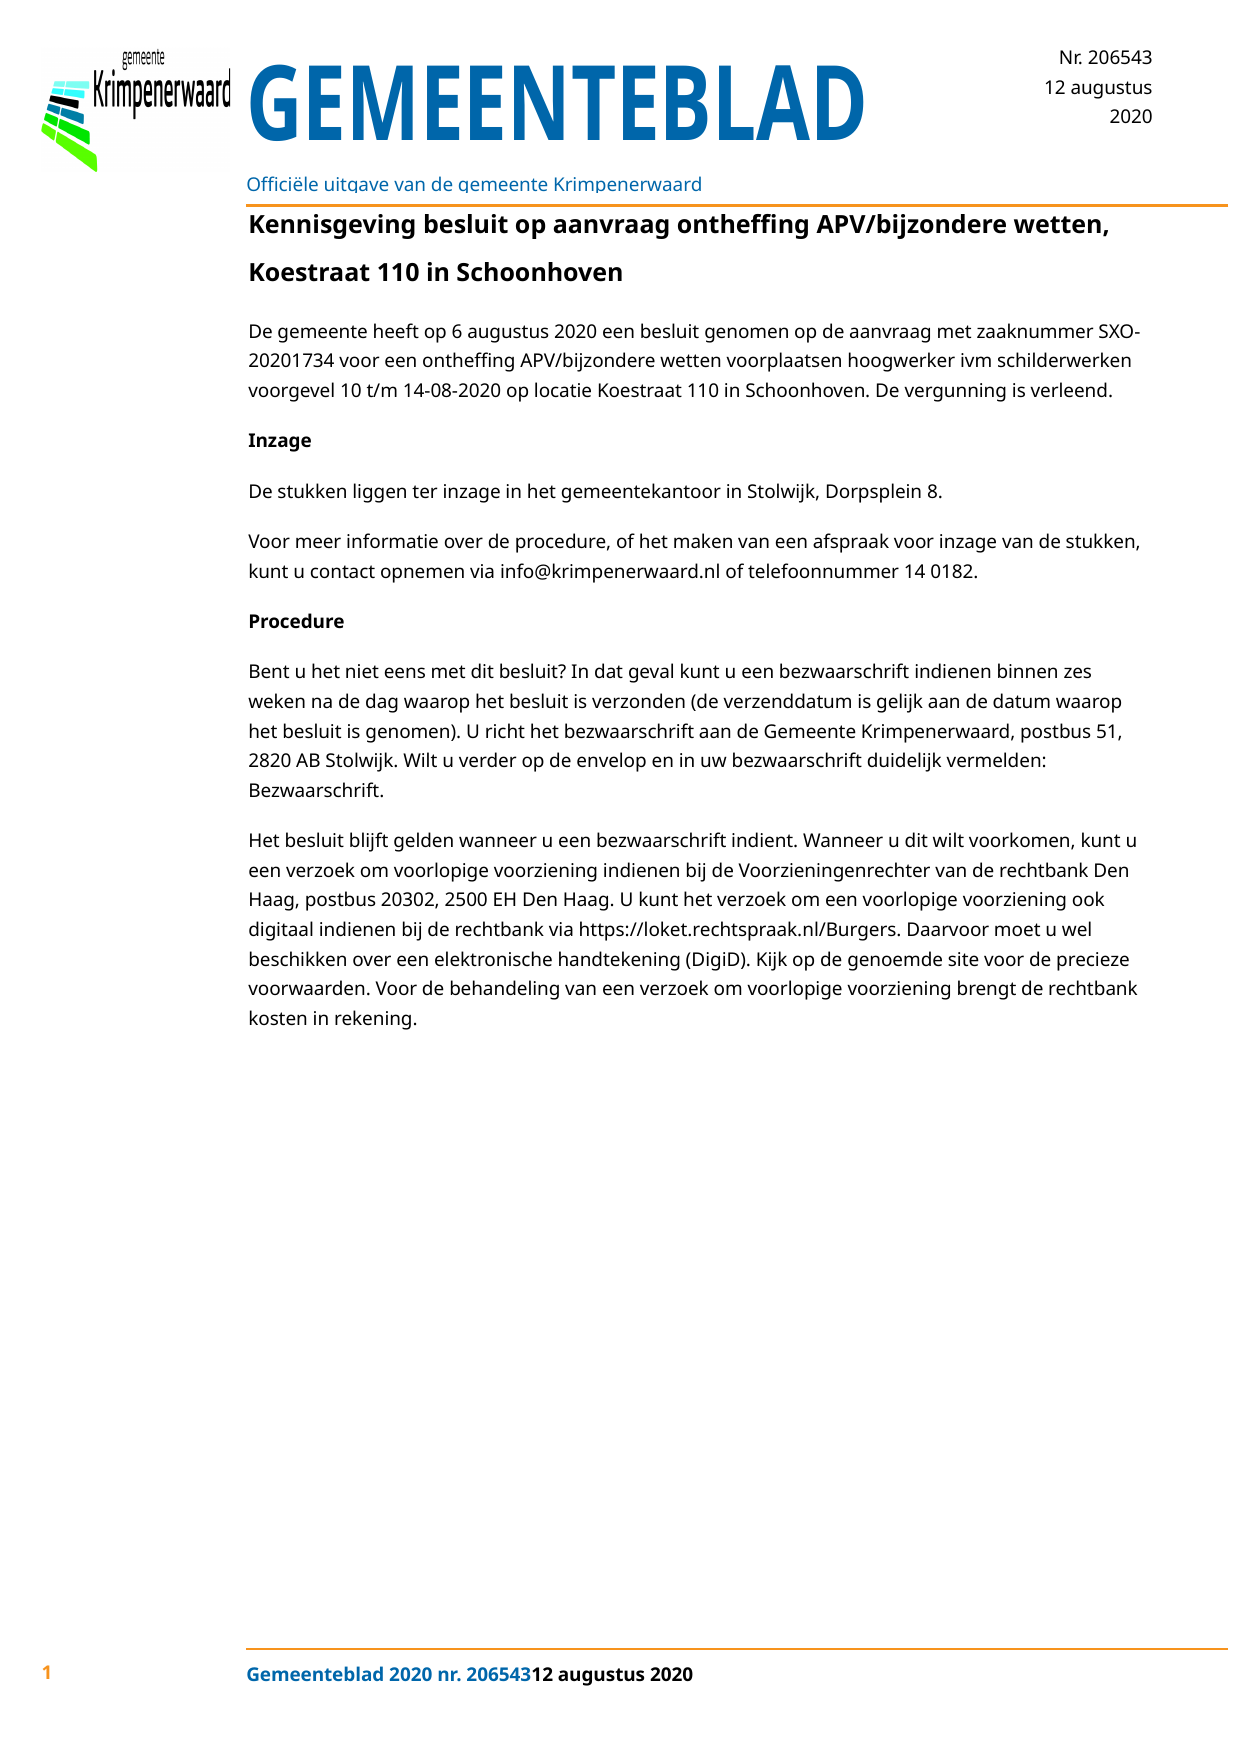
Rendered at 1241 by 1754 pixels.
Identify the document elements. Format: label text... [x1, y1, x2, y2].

text Kennisgeving besluit op aanvraag ontheffing APV/bijzondere wetten, Koestraat 110 in Schoonhoven [248, 207, 1152, 288]
text Voor meer informatie over de procedure, of het maken van een afspraak voor inzage van de stukken, kunt u contact opnemen via info@krimpenerwaard.nl of telefoonnummer 14 0182. [248, 528, 1152, 584]
text Bent u het niet eens met dit besluit? In dat geval kunt u een bezwaarschrift indienen binnen zes weken na de dag waarop het besluit is verzonden (de verzenddatum is gelijk aan de datum waarop het besluit is genomen). U richt het bezwaarschrift aan de Gemeente Krimpenerwaard, postbus 51, 2820 AB Stolwijk. Wilt u verder op de envelop en in uw bezwaarschrift duidelijk vermelden: Bezwaarschrift. [248, 659, 1152, 803]
text Inzage [248, 427, 1152, 453]
text De stukken liggen ter inzage in het gemeentekantoor in Stolwijk, Dorpsplein 8. [248, 478, 1152, 504]
text De gemeente heeft op 6 augustus 2020 een besluit genomen op de aanvraag met zaaknummer SXO-20201734 voor een ontheffing APV/bijzondere wetten voorplaatsen hoogwerker ivm schilderwerken voorgevel 10 t/m 14-08-2020 op locatie Koestraat 110 in Schoonhoven. De vergunning is verleend. [248, 318, 1152, 403]
picture [41, 47, 231, 172]
text Het besluit blijft gelden wanneer u een bezwaarschrift indient. Wanneer u dit wilt voorkomen, kunt u een verzoek om voorlopige voorziening indienen bij de Voorzieningenrechter van de rechtbank Den Haag, postbus 20302, 2500 EH Den Haag. U kunt het verzoek om een voorlopige voorziening ook digitaal indienen bij de rechtbank via https://loket.rechtspraak.nl/Burgers. Daarvoor moet u wel beschikken over een elektronische handtekening (DigiD). Kijk op de genoemde site voor de precieze voorwaarden. Voor de behandeling van een verzoek om voorlopige voorziening brengt de rechtbank kosten in rekening. [248, 827, 1152, 1031]
text Procedure [248, 608, 1152, 634]
